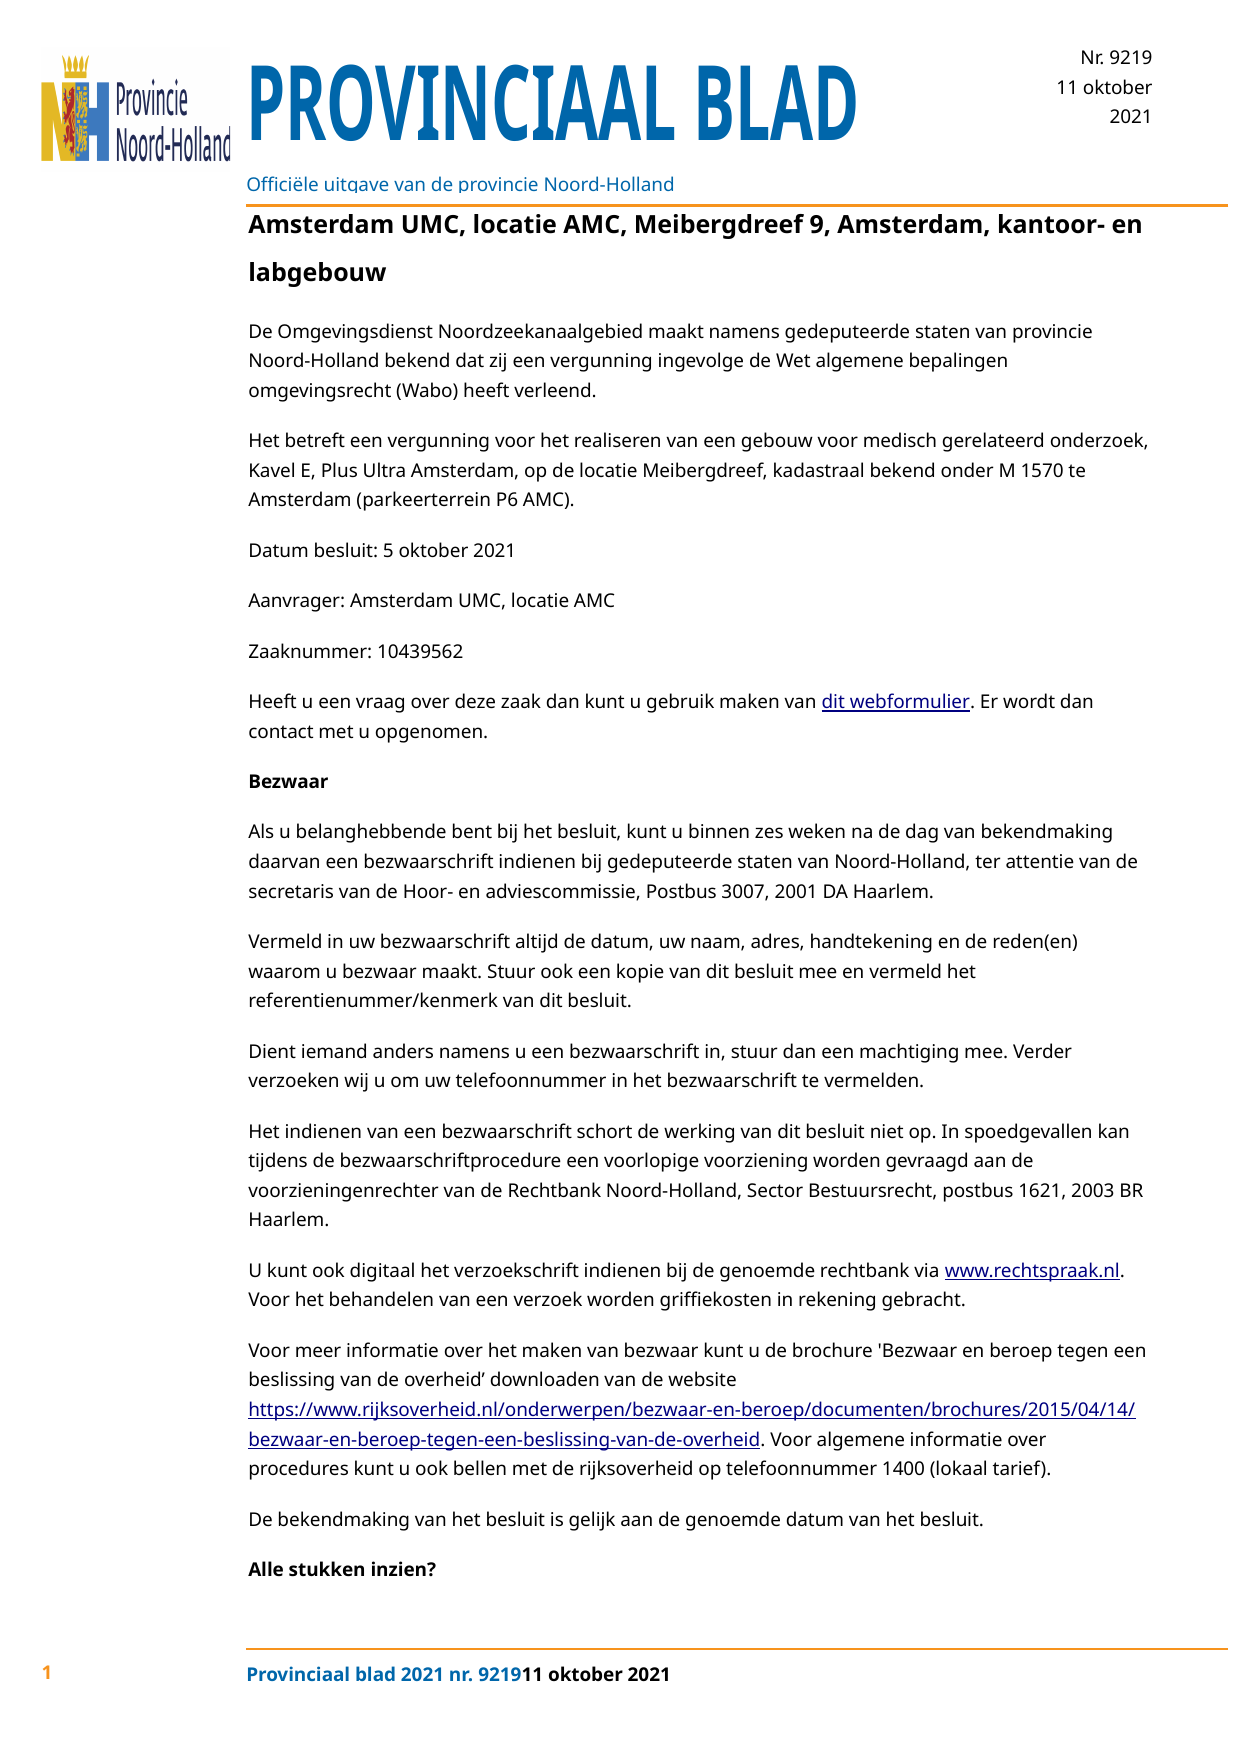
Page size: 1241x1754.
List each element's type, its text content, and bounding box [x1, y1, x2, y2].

text Datum besluit: 5 oktober 2021 [248, 537, 1152, 563]
text Als u belanghebbende bent bij het besluit, kunt u binnen zes weken na de dag van bekendmaking daarvan een bezwaarschrift indienen bij gedeputeerde staten van Noord-Holland, ter attentie van de secretaris van de Hoor- en adviescommissie, Postbus 3007, 2001 DA Haarlem. [248, 819, 1152, 904]
text Vermeld in uw bezwaarschrift altijd de datum, uw naam, adres, handtekening en de reden(en) waarom u bezwaar maakt. Stuur ook een kopie van dit besluit mee en vermeld het referentienummer/kenmerk van dit besluit. [248, 928, 1152, 1013]
text Het betreft een vergunning voor het realiseren van een gebouw voor medisch gerelateerd onderzoek, Kavel E, Plus Ultra Amsterdam, op de locatie Meibergdreef, kadastraal bekend onder M 1570 te Amsterdam (parkeerterrein P6 AMC). [248, 427, 1152, 512]
text Zaaknummer: 10439562 [248, 638, 1152, 664]
text Aanvrager: Amsterdam UMC, locatie AMC [248, 587, 1152, 613]
text Het indienen van een bezwaarschrift schort de werking van dit besluit niet op. In spoedgevallen kan tijdens de bezwaarschriftprocedure een voorlopige voorziening worden gevraagd aan de voorzieningenrechter van de Rechtbank Noord-Holland, Sector Bestuursrecht, postbus 1621, 2003 BR Haarlem. [248, 1118, 1152, 1232]
text De bekendmaking van het besluit is gelijk aan de genoemde datum van het besluit. [248, 1506, 1152, 1532]
text Bezwaar [248, 768, 1152, 794]
text Heeft u een vraag over deze zaak dan kunt u gebruik maken van dit webformulier. Er wordt dan contact met u opgenomen. [248, 688, 1152, 744]
text Voor meer informatie over het maken van bezwaar kunt u de brochure 'Bezwaar en beroep tegen een beslissing van de overheid’ downloaden van de website https://www.rijksoverheid.nl/onderwerpen/bezwaar-en-beroep/documenten/brochures/2015/04/14/bezwaar-en-beroep-tegen-een-beslissing-van-de-overheid. Voor algemene informatie over procedures kunt u ook bellen met de rijksoverheid op telefoonnummer 1400 (lokaal tarief). [248, 1337, 1152, 1481]
text U kunt ook digitaal het verzoekschrift indienen bij de genoemde rechtbank via www.rechtspraak.nl. Voor het behandelen van een verzoek worden griffiekosten in rekening gebracht. [248, 1257, 1152, 1312]
picture [41, 47, 231, 172]
text Dient iemand anders namens u een bezwaarschrift in, stuur dan een machtiging mee. Verder verzoeken wij u om uw telefoonnummer in het bezwaarschrift te vermelden. [248, 1038, 1152, 1093]
text Alle stukken inzien? [248, 1556, 1152, 1582]
text De Omgevingsdienst Noordzeekanaalgebied maakt namens gedeputeerde staten van provincie Noord-Holland bekend dat zij een vergunning ingevolge de Wet algemene bepalingen omgevingsrecht (Wabo) heeft verleend. [248, 318, 1152, 403]
text Amsterdam UMC, locatie AMC, Meibergdreef 9, Amsterdam, kantoor- en labgebouw [248, 207, 1152, 288]
